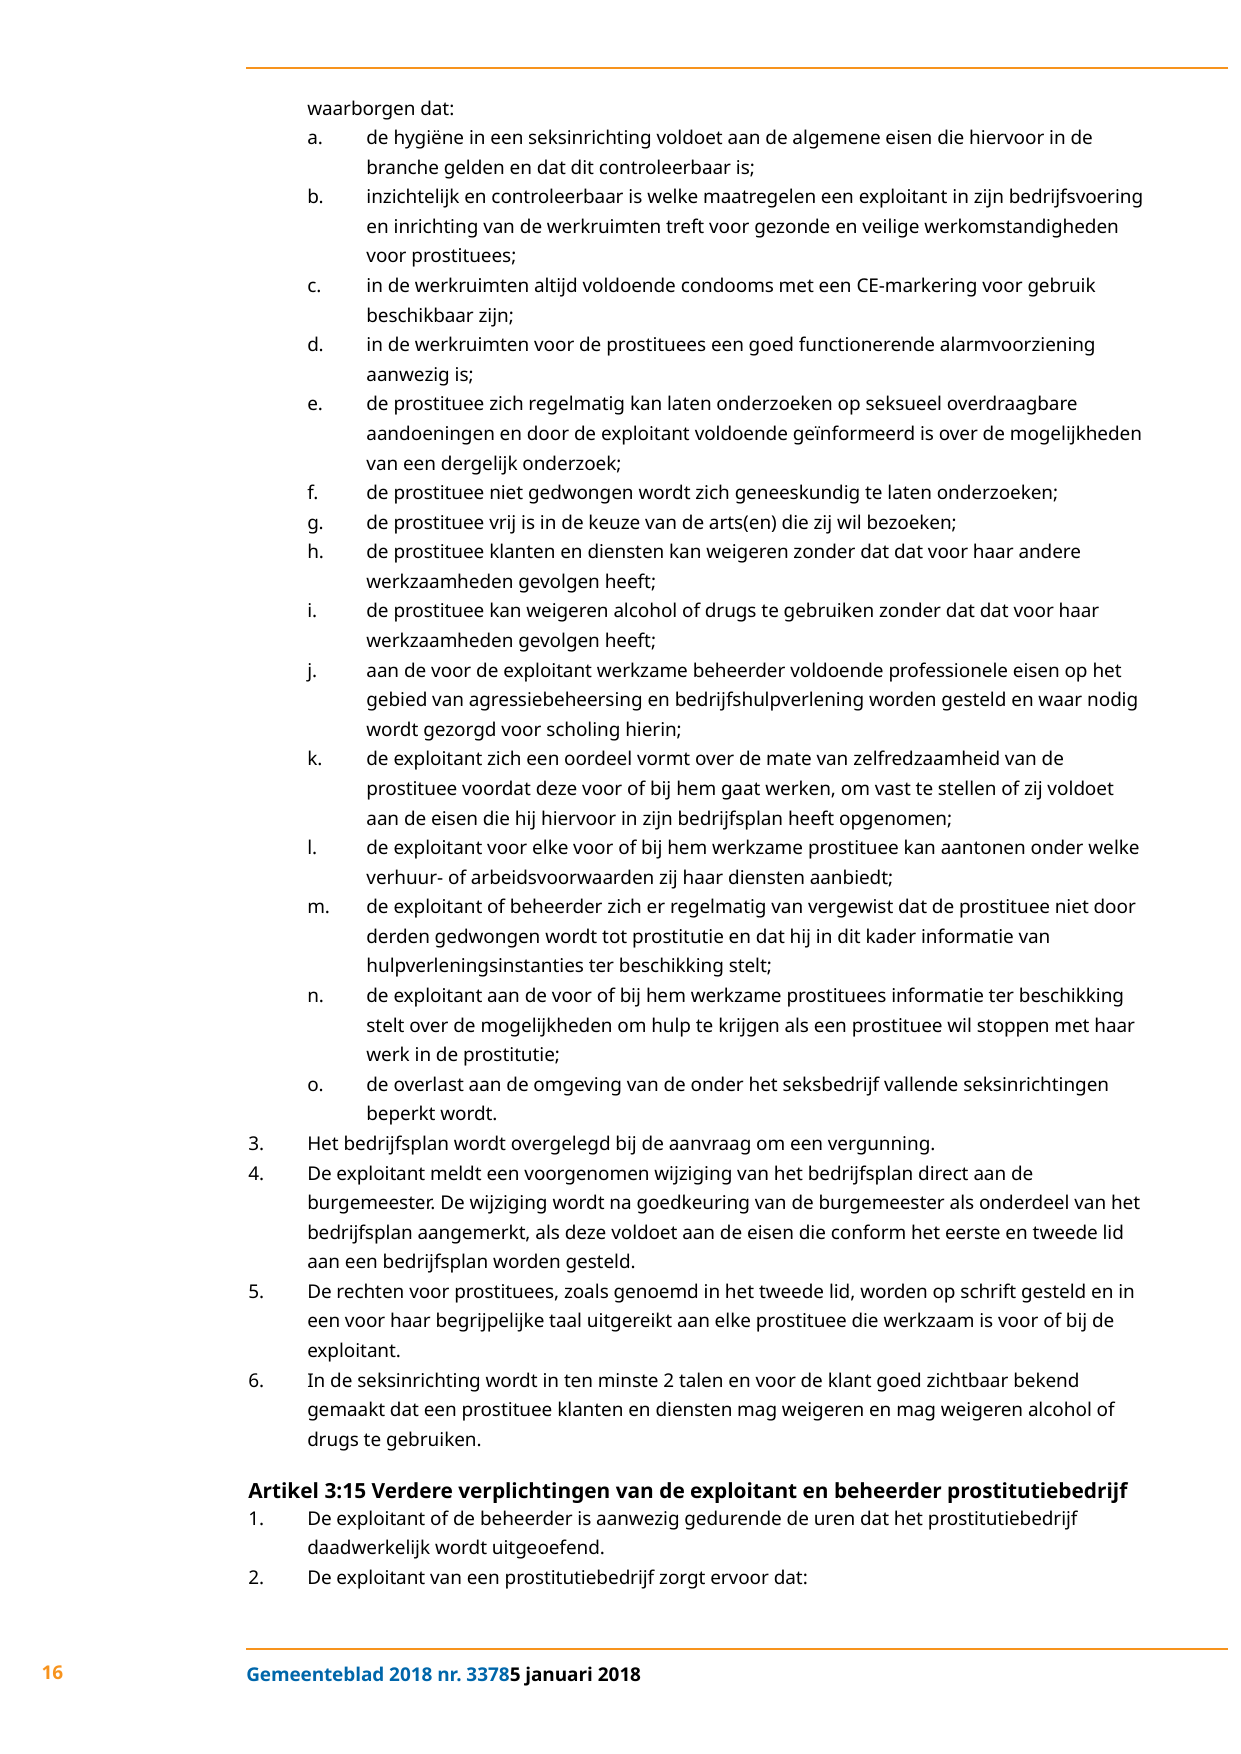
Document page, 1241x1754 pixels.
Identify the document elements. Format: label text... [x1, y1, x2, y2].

list In de seksinrichting wordt in ten minste 2 talen en voor de klant goed zichtbaar bekend gemaakt dat een prostituee klanten en diensten mag weigeren en mag weigeren alcohol of drugs te gebruiken. [248, 1367, 1152, 1452]
picture [41, 47, 231, 172]
list Het bedrijfsplan wordt overgelegd bij de aanvraag om een vergunning. [248, 1130, 1152, 1156]
list de prostituee klanten en diensten kan weigeren zonder dat dat voor haar andere werkzaamheden gevolgen heeft; [307, 538, 1152, 594]
list De exploitant meldt een voorgenomen wijziging van het bedrijfsplan direct aan de burgemeester. De wijziging wordt na goedkeuring van de burgemeester als onderdeel van het bedrijfsplan aangemerkt, als deze voldoet aan de eisen die conform het eerste en tweede lid aan een bedrijfsplan worden gesteld. [248, 1160, 1152, 1274]
list aan de voor de exploitant werkzame beheerder voldoende professionele eisen op het gebied van agressiebeheersing en bedrijfshulpverlening worden gesteld en waar nodig wordt gezorgd voor scholing hierin; [307, 657, 1152, 742]
list de hygiëne in een seksinrichting voldoet aan de algemene eisen die hiervoor in de branche gelden en dat dit controleerbaar is; [307, 124, 1152, 180]
list de prostituee niet gedwongen wordt zich geneeskundig te laten onderzoeken; [307, 479, 1152, 505]
list De rechten voor prostituees, zoals genoemd in het tweede lid, worden op schrift gesteld en in een voor haar begrijpelijke taal uitgereikt aan elke prostituee die werkzaam is voor of bij de exploitant. [248, 1278, 1152, 1363]
list de exploitant aan de voor of bij hem werkzame prostituees informatie ter beschikking stelt over de mogelijkheden om hulp te krijgen als een prostituee wil stoppen met haar werk in de prostitutie; [307, 982, 1152, 1067]
list de prostituee vrij is in de keuze van de arts(en) die zij wil bezoeken; [307, 509, 1152, 535]
text Artikel 3:15 Verdere verplichtingen van de exploitant en beheerder prostitutiebedrijf [248, 1476, 1152, 1505]
list in de werkruimten altijd voldoende condooms met een CE-markering voor gebruik beschikbaar zijn; [307, 272, 1152, 328]
list de overlast aan de omgeving van de onder het seksbedrijf vallende seksinrichtingen beperkt wordt. [307, 1071, 1152, 1126]
list de exploitant zich een oordeel vormt over de mate van zelfredzaamheid van de prostituee voordat deze voor of bij hem gaat werken, om vast te stellen of zij voldoet aan de eisen die hij hiervoor in zijn bedrijfsplan heeft opgenomen; [307, 746, 1152, 831]
list waarborgen dat: [248, 95, 1152, 121]
list de prostituee kan weigeren alcohol of drugs te gebruiken zonder dat dat voor haar werkzaamheden gevolgen heeft; [307, 598, 1152, 653]
list de exploitant voor elke voor of bij hem werkzame prostituee kan aantonen onder welke verhuur- of arbeidsvoorwaarden zij haar diensten aanbiedt; [307, 834, 1152, 890]
list inzichtelijk en controleerbaar is welke maatregelen een exploitant in zijn bedrijfsvoering en inrichting van de werkruimten treft voor gezonde en veilige werkomstandigheden voor prostituees; [307, 183, 1152, 268]
list de prostituee zich regelmatig kan laten onderzoeken op seksueel overdraagbare aandoeningen en door de exploitant voldoende geïnformeerd is over de mogelijkheden van een dergelijk onderzoek; [307, 391, 1152, 476]
list in de werkruimten voor de prostituees een goed functionerende alarmvoorziening aanwezig is; [307, 331, 1152, 387]
list De exploitant of de beheerder is aanwezig gedurende de uren dat het prostitutiebedrijf daadwerkelijk wordt uitgeoefend. [248, 1505, 1152, 1560]
list de exploitant of beheerder zich er regelmatig van vergewist dat de prostituee niet door derden gedwongen wordt tot prostitutie en dat hij in dit kader informatie van hulpverleningsinstanties ter beschikking stelt; [307, 893, 1152, 978]
list De exploitant van een prostitutiebedrijf zorgt ervoor dat: [248, 1564, 1152, 1590]
